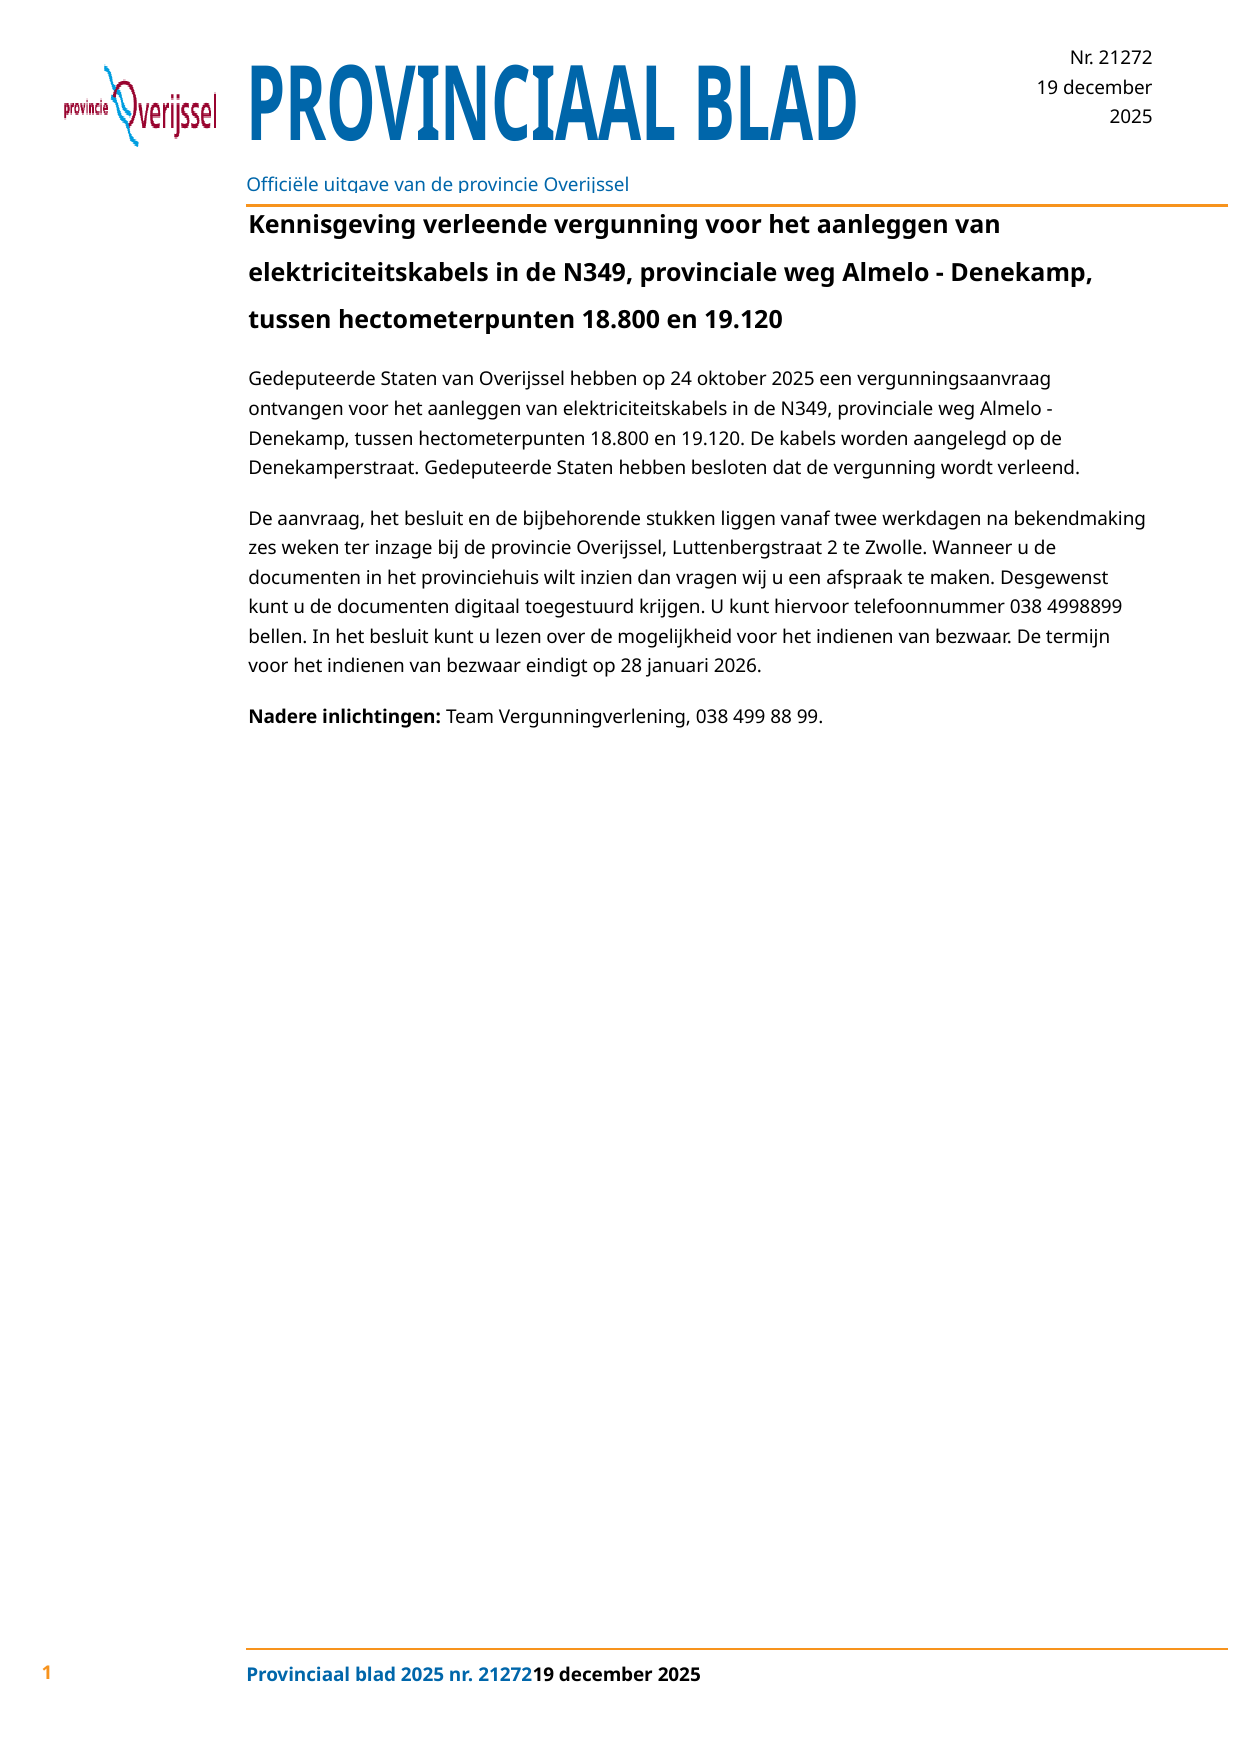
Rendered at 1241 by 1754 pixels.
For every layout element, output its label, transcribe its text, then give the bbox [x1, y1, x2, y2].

picture [41, 47, 231, 172]
text Nadere inlichtingen: Team Vergunningverlening, 038 499 88 99. [248, 703, 1152, 729]
text Kennisgeving verleende vergunning voor het aanleggen van elektriciteitskabels in de N349, provinciale weg Almelo - Denekamp, tussen hectometerpunten 18.800 en 19.120 [248, 207, 1152, 336]
text De aanvraag, het besluit en de bijbehorende stukken liggen vanaf twee werkdagen na bekendmaking zes weken ter inzage bij de provincie Overijssel, Luttenbergstraat 2 te Zwolle. Wanneer u de documenten in het provinciehuis wilt inzien dan vragen wij u een afspraak te maken. Desgewenst kunt u de documenten digitaal toegestuurd krijgen. U kunt hiervoor telefoonnummer 038 4998899 bellen. In het besluit kunt u lezen over de mogelijkheid voor het indienen van bezwaar. De termijn voor het indienen van bezwaar eindigt op 28 januari 2026. [248, 505, 1152, 678]
text Gedeputeerde Staten van Overijssel hebben op 24 oktober 2025 een vergunningsaanvraag ontvangen voor het aanleggen van elektriciteitskabels in de N349, provinciale weg Almelo - Denekamp, tussen hectometerpunten 18.800 en 19.120. De kabels worden aangelegd op de Denekamperstraat. Gedeputeerde Staten hebben besloten dat de vergunning wordt verleend. [248, 366, 1152, 480]
